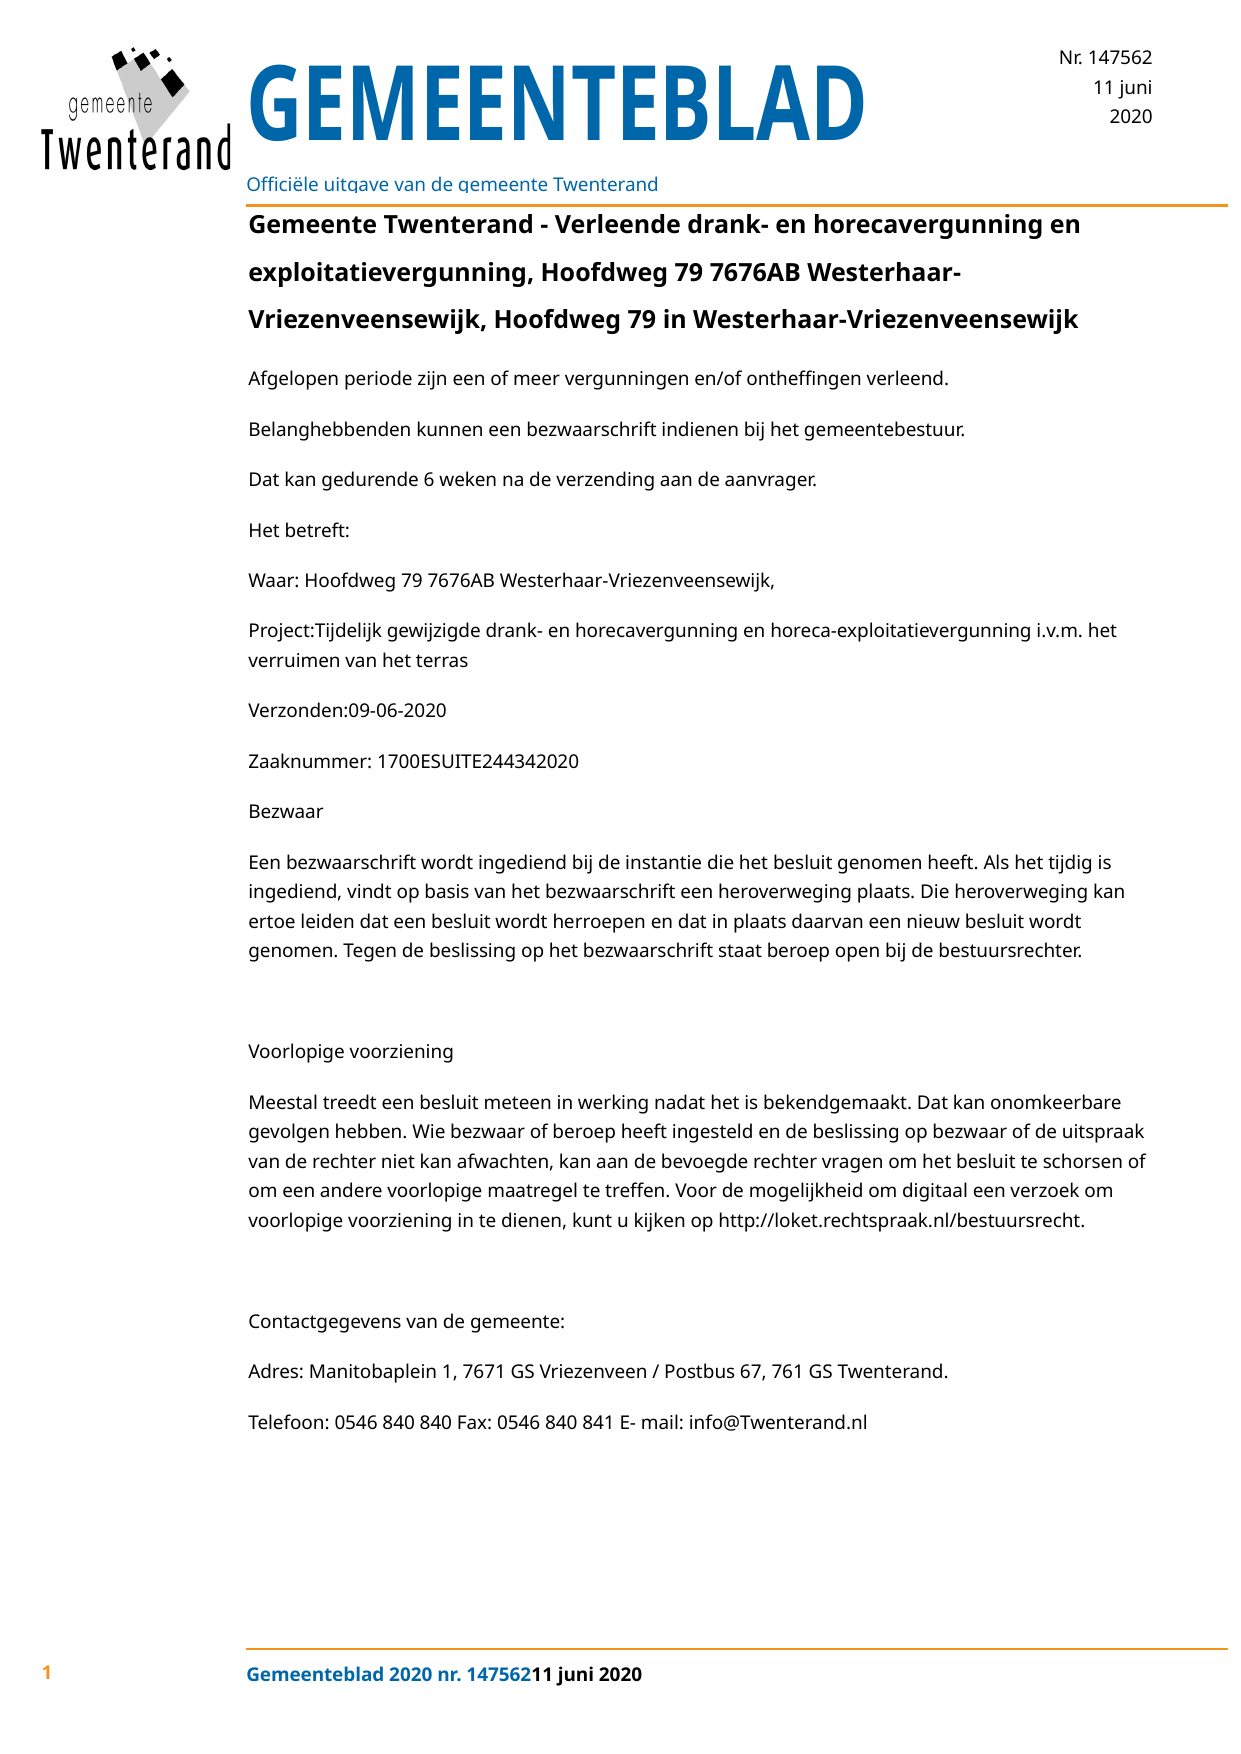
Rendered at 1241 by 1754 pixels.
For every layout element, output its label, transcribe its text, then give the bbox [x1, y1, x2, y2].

text Het betreft: [248, 517, 1152, 542]
text Dat kan gedurende 6 weken na de verzending aan de aanvrager. [248, 466, 1152, 492]
text Zaaknummer: 1700ESUITE244342020 [248, 748, 1152, 774]
text Voorlopige voorziening [248, 1038, 1152, 1064]
text Meestal treedt een besluit meteen in werking nadat het is bekendgemaakt. Dat kan onomkeerbare gevolgen hebben. Wie bezwaar of beroep heeft ingesteld en de beslissing op bezwaar of de uitspraak van de rechter niet kan afwachten, kan aan de bevoegde rechter vragen om het besluit te schorsen of om een andere voorlopige maatregel te treffen. Voor de mogelijkheid om digitaal een verzoek om voorlopige voorziening in te dienen, kunt u kijken op http://loket.rechtspraak.nl/bestuursrecht. [248, 1089, 1152, 1233]
text Belanghebbenden kunnen een bezwaarschrift indienen bij het gemeentebestuur. [248, 416, 1152, 442]
text Een bezwaarschrift wordt ingediend bij de instantie die het besluit genomen heeft. Als het tijdig is ingediend, vindt op basis van het bezwaarschrift een heroverweging plaats. Die heroverweging kan ertoe leiden dat een besluit wordt herroepen en dat in plaats daarvan een nieuw besluit wordt genomen. Tegen de beslissing op het bezwaarschrift staat beroep open bij de bestuursrechter. [248, 849, 1152, 963]
text Telefoon: 0546 840 840 Fax: 0546 840 841 E- mail: info@Twenterand.nl [248, 1409, 1152, 1434]
text Waar: Hoofdweg 79 7676AB Westerhaar-Vriezenveensewijk, [248, 567, 1152, 593]
text Bezwaar [248, 798, 1152, 824]
text Project:Tijdelijk gewijzigde drank- en horecavergunning en horeca-exploitatievergunning i.v.m. het verruimen van het terras [248, 618, 1152, 673]
picture [41, 47, 231, 172]
text Gemeente Twenterand - Verleende drank- en horecavergunning en exploitatievergunning, Hoofdweg 79 7676AB Westerhaar-Vriezenveensewijk, Hoofdweg 79 in Westerhaar-Vriezenveensewijk [248, 207, 1152, 336]
text Contactgegevens van de gemeente: [248, 1308, 1152, 1334]
text Adres: Manitobaplein 1, 7671 GS Vriezenveen / Postbus 67, 761 GS Twenterand. [248, 1358, 1152, 1384]
text Afgelopen periode zijn een of meer vergunningen en/of ontheffingen verleend. [248, 366, 1152, 391]
text Verzonden:09-06-2020 [248, 698, 1152, 723]
